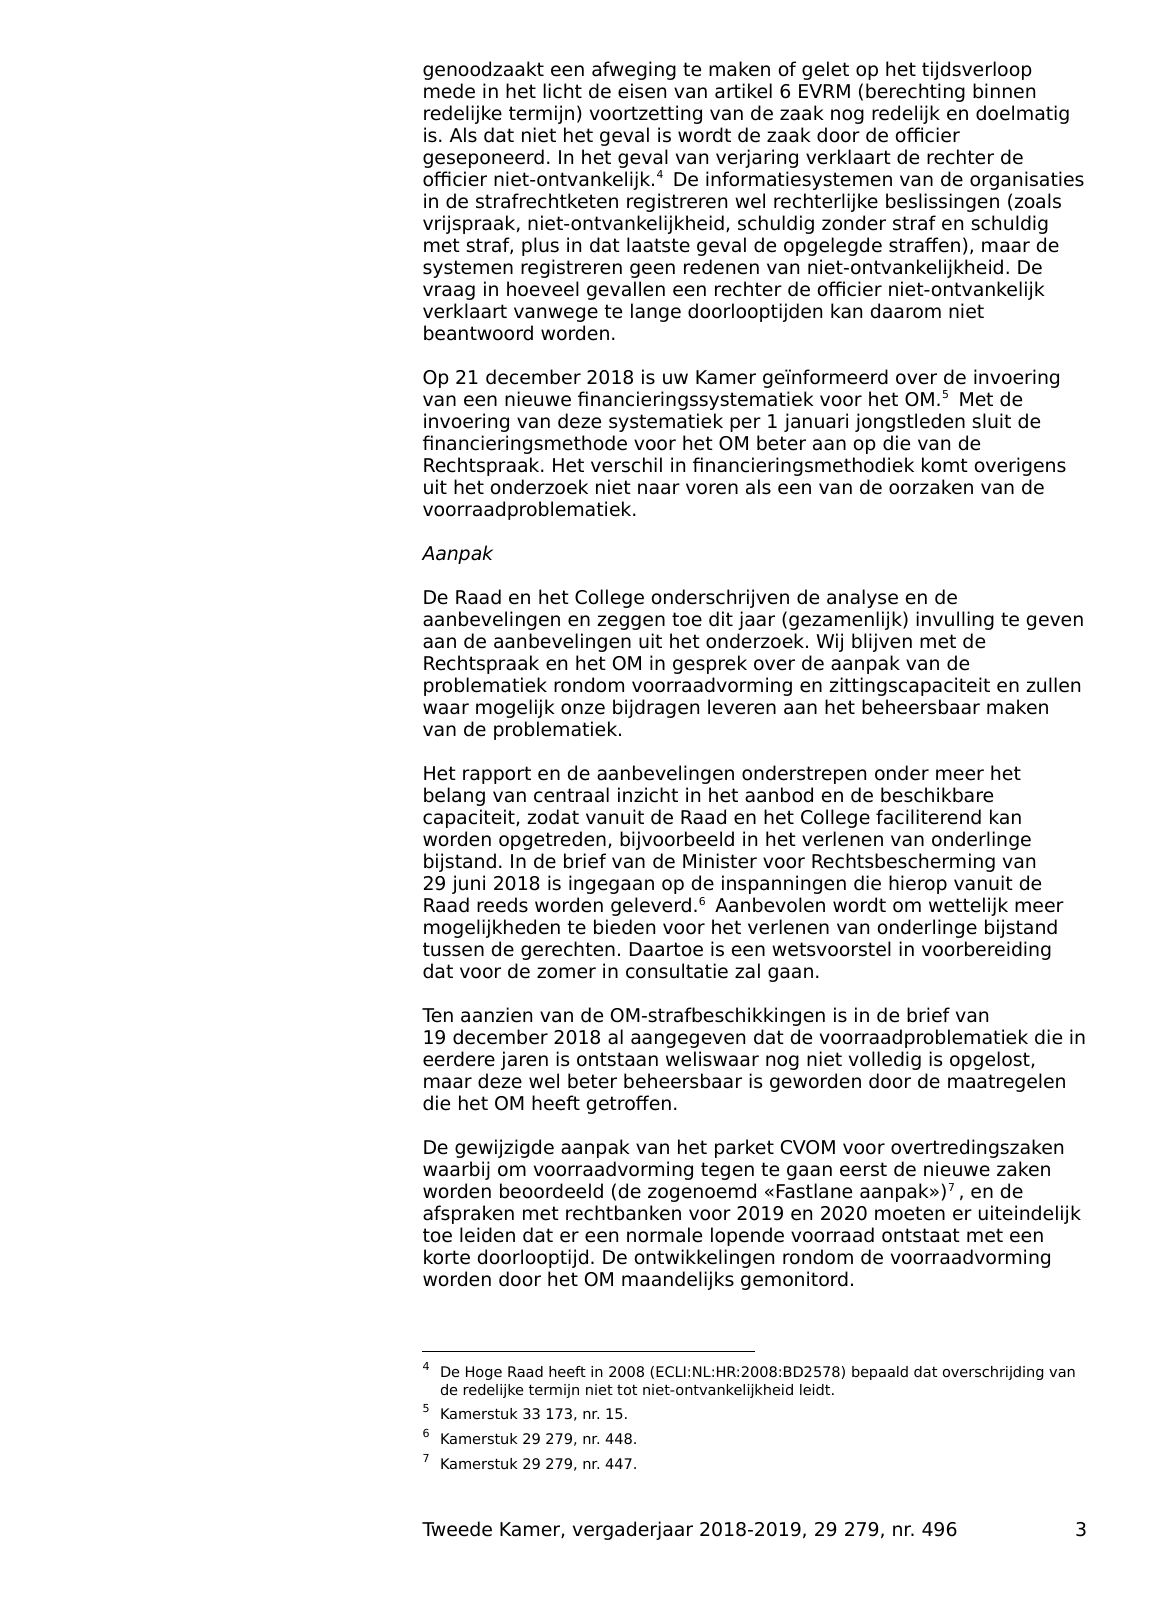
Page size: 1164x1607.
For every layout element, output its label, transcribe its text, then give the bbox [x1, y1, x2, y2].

text genoodzaakt een afweging te maken of gelet op het tijdsverloop mede in het licht de eisen van artikel 6 EVRM (berechting binnen redelijke termijn) voortzetting van de zaak nog redelijk en doelmatig is. Als dat niet het geval is wordt de zaak door de officier geseponeerd. In het geval van verjaring verklaart de rechter de officier niet-ontvankelijk. De informatiesystemen van de organisaties in de strafrechtketen registreren wel rechterlijke beslissingen (zoals vrijspraak, niet-ontvankelijkheid, schuldig zonder straf en schuldig met straf, plus in dat laatste geval de opgelegde straffen), maar de systemen registreren geen redenen van niet-ontvankelijkheid. De vraag in hoeveel gevallen een rechter de officier niet-ontvankelijk verklaart vanwege te lange doorlooptijden kan daarom niet beantwoord worden. [422, 59, 1087, 345]
text De Hoge Raad heeft in 2008 (ECLI:NL:HR:2008:BD2578) bepaald dat overschrijding van de redelijke termijn niet tot niet-ontvankelijkheid leidt. [422, 1360, 1087, 1399]
text Op 21 december 2018 is uw Kamer geïnformeerd over de invoering van een nieuwe financieringssystematiek voor het OM. Met de invoering van deze systematiek per 1 januari jongstleden sluit de financieringsmethode voor het OM beter aan op die van de Rechtspraak. Het verschil in financieringsmethodiek komt overigens uit het onderzoek niet naar voren als een van de oorzaken van de voorraadproblematiek. [422, 367, 1087, 521]
text De Raad en het College onderschrijven de analyse en de aanbevelingen en zeggen toe dit jaar (gezamenlijk) invulling te geven aan de aanbevelingen uit het onderzoek. Wij blijven met de Rechtspraak en het OM in gesprek over de aanpak van de problematiek rondom voorraadvorming en zittingscapaciteit en zullen waar mogelijk onze bijdragen leveren aan het beheersbaar maken van de problematiek. [422, 587, 1087, 741]
text Het rapport en de aanbevelingen onderstrepen onder meer het belang van centraal inzicht in het aanbod en de beschikbare capaciteit, zodat vanuit de Raad en het College faciliterend kan worden opgetreden, bijvoorbeeld in het verlenen van onderlinge bijstand. In de brief van de Minister voor Rechtsbescherming van 29 juni 2018 is ingegaan op de inspanningen die hierop vanuit de Raad reeds worden geleverd. Aanbevolen wordt om wettelijk meer mogelijkheden te bieden voor het verlenen van onderlinge bijstand tussen de gerechten. Daartoe is een wetsvoorstel in voorbereiding dat voor de zomer in consultatie zal gaan. [422, 763, 1087, 983]
text Kamerstuk 29 279, nr. 448. [422, 1427, 1087, 1449]
text De gewijzigde aanpak van het parket CVOM voor overtredingszaken waarbij om voorraadvorming tegen te gaan eerst de nieuwe zaken worden beoordeeld (de zogenoemd «Fastlane aanpak»), en de afspraken met rechtbanken voor 2019 en 2020 moeten er uiteindelijk toe leiden dat er een normale lopende voorraad ontstaat met een korte doorlooptijd. De ontwikkelingen rondom de voorraadvorming worden door het OM maandelijks gemonitord. [422, 1137, 1087, 1291]
text Ten aanzien van de OM-strafbeschikkingen is in de brief van 19 december 2018 al aangegeven dat de voorraadproblematiek die in eerdere jaren is ontstaan weliswaar nog niet volledig is opgelost, maar deze wel beter beheersbaar is geworden door de maatregelen die het OM heeft getroffen. [422, 1005, 1087, 1115]
text Kamerstuk 29 279, nr. 447. [422, 1452, 1087, 1474]
subtitle Aanpak [422, 543, 1087, 565]
text Kamerstuk 33 173, nr. 15. [422, 1402, 1087, 1424]
